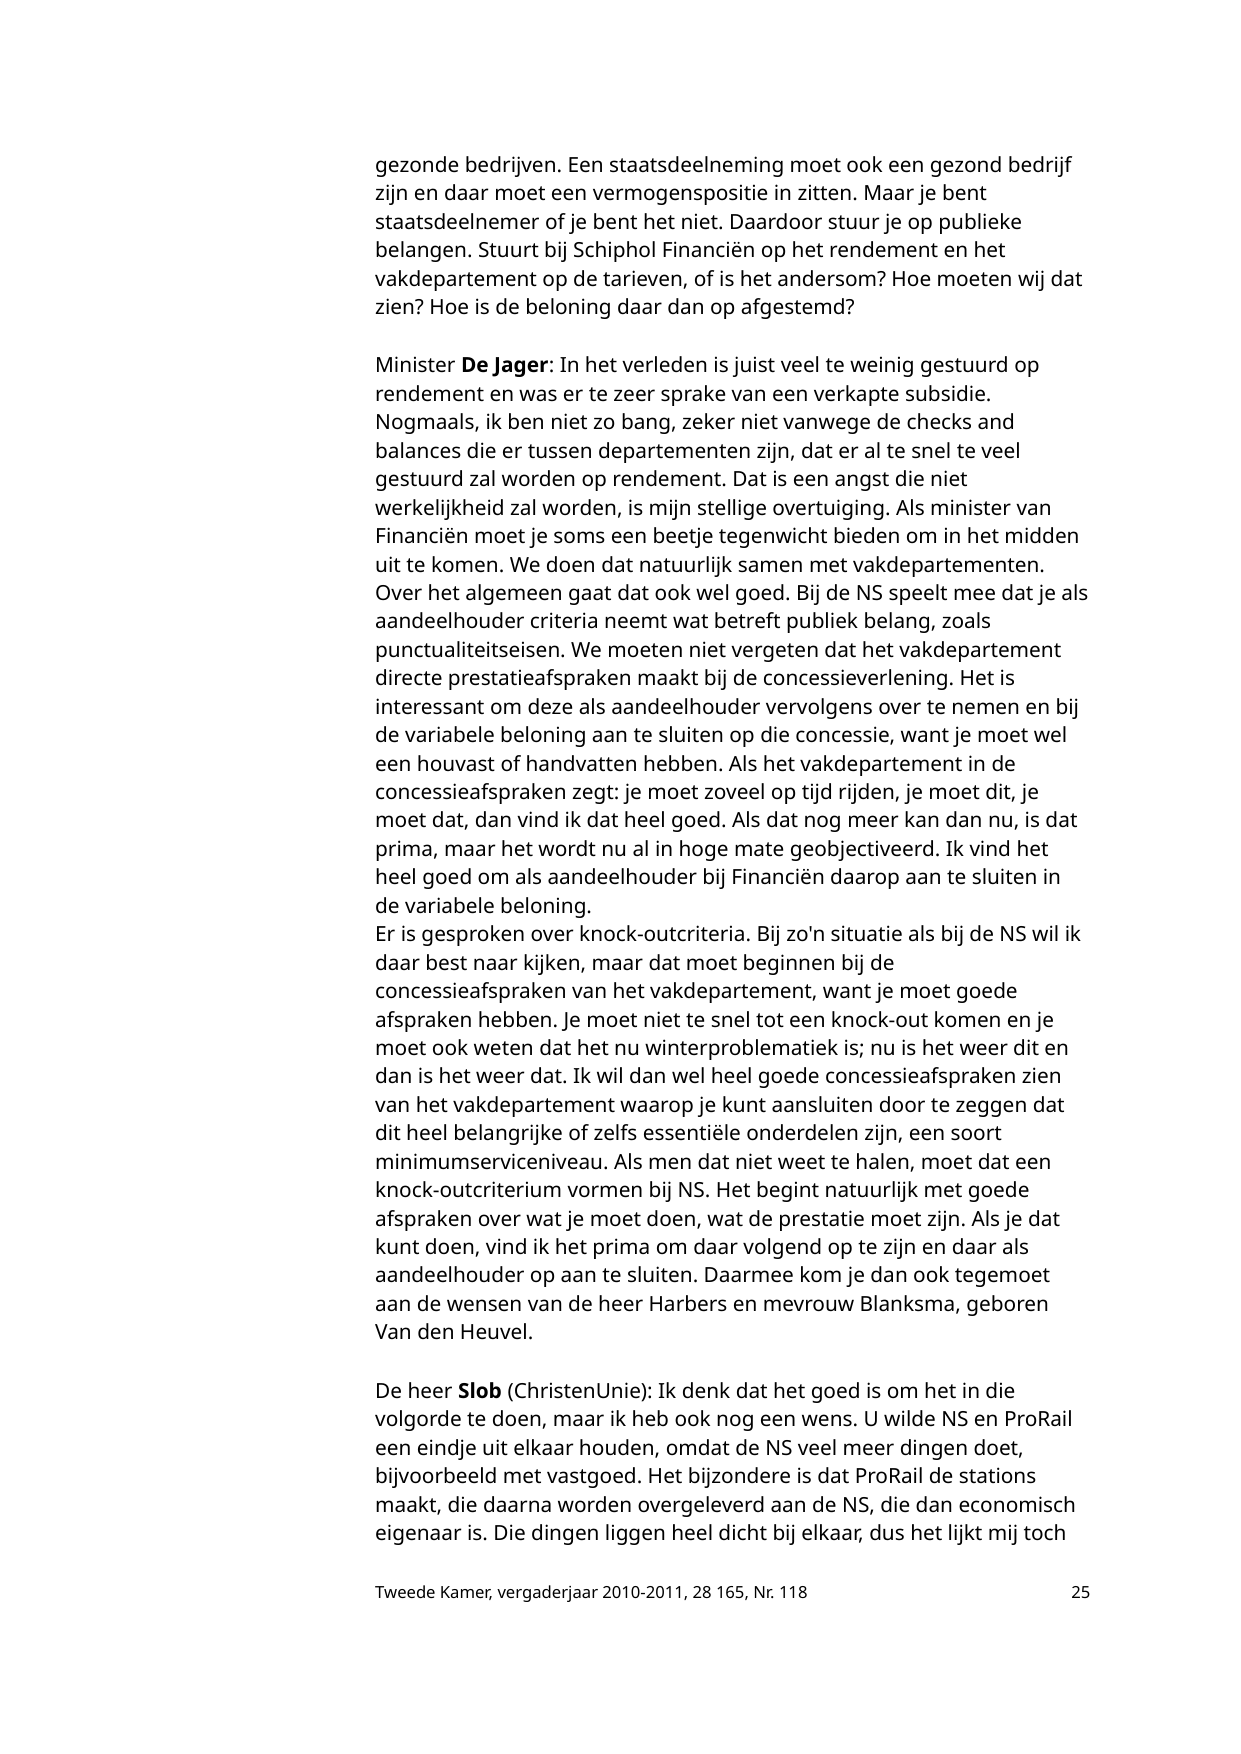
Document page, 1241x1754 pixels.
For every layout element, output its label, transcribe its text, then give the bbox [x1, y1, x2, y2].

text Er is gesproken over knock-outcriteria. Bij zo'n situatie als bij de NS wil ik daar best naar kijken, maar dat moet beginnen bij de concessieafspraken van het vakdepartement, want je moet goede afspraken hebben. Je moet niet te snel tot een knock-out komen en je moet ook weten dat het nu winterproblematiek is; nu is het weer dit en dan is het weer dat. Ik wil dan wel heel goede concessieafspraken zien van het vakdepartement waarop je kunt aansluiten door te zeggen dat dit heel belangrijke of zelfs essentiële onderdelen zijn, een soort minimumserviceniveau. Als men dat niet weet te halen, moet dat een knock-outcriterium vormen bij NS. Het begint natuurlijk met goede afspraken over wat je moet doen, wat de prestatie moet zijn. Als je dat kunt doen, vind ik het prima om daar volgend op te zijn en daar als aandeelhouder op aan te sluiten. Daarmee kom je dan ook tegemoet aan de wensen van de heer Harbers en mevrouw Blanksma, geboren Van den Heuvel. [375, 919, 1090, 1346]
text gezonde bedrijven. Een staatsdeelneming moet ook een gezond bedrijf zijn en daar moet een vermogenspositie in zitten. Maar je bent staatsdeelnemer of je bent het niet. Daardoor stuur je op publieke belangen. Stuurt bij Schiphol Financiën op het rendement en het vakdepartement op de tarieven, of is het andersom? Hoe moeten wij dat zien? Hoe is de beloning daar dan op afgestemd? [375, 150, 1090, 321]
text De heer Slob (ChristenUnie): Ik denk dat het goed is om het in die volgorde te doen, maar ik heb ook nog een wens. U wilde NS en ProRail een eindje uit elkaar houden, omdat de NS veel meer dingen doet, bijvoorbeeld met vastgoed. Het bijzondere is dat ProRail de stations maakt, die daarna worden overgeleverd aan de NS, die dan economisch eigenaar is. Die dingen liggen heel dicht bij elkaar, dus het lijkt mij toch [375, 1376, 1090, 1547]
text Minister De Jager: In het verleden is juist veel te weinig gestuurd op rendement en was er te zeer sprake van een verkapte subsidie. Nogmaals, ik ben niet zo bang, zeker niet vanwege de checks and balances die er tussen departementen zijn, dat er al te snel te veel gestuurd zal worden op rendement. Dat is een angst die niet werkelijkheid zal worden, is mijn stellige overtuiging. Als minister van Financiën moet je soms een beetje tegenwicht bieden om in het midden uit te komen. We doen dat natuurlijk samen met vakdepartementen. Over het algemeen gaat dat ook wel goed. Bij de NS speelt mee dat je als aandeelhouder criteria neemt wat betreft publiek belang, zoals punctualiteitseisen. We moeten niet vergeten dat het vakdepartement directe prestatieafspraken maakt bij de concessieverlening. Het is interessant om deze als aandeelhouder vervolgens over te nemen en bij de variabele beloning aan te sluiten op die concessie, want je moet wel een houvast of handvatten hebben. Als het vakdepartement in de concessieafspraken zegt: je moet zoveel op tijd rijden, je moet dit, je moet dat, dan vind ik dat heel goed. Als dat nog meer kan dan nu, is dat prima, maar het wordt nu al in hoge mate geobjectiveerd. Ik vind het heel goed om als aandeelhouder bij Financiën daarop aan te sluiten in de variabele beloning. [375, 351, 1090, 919]
